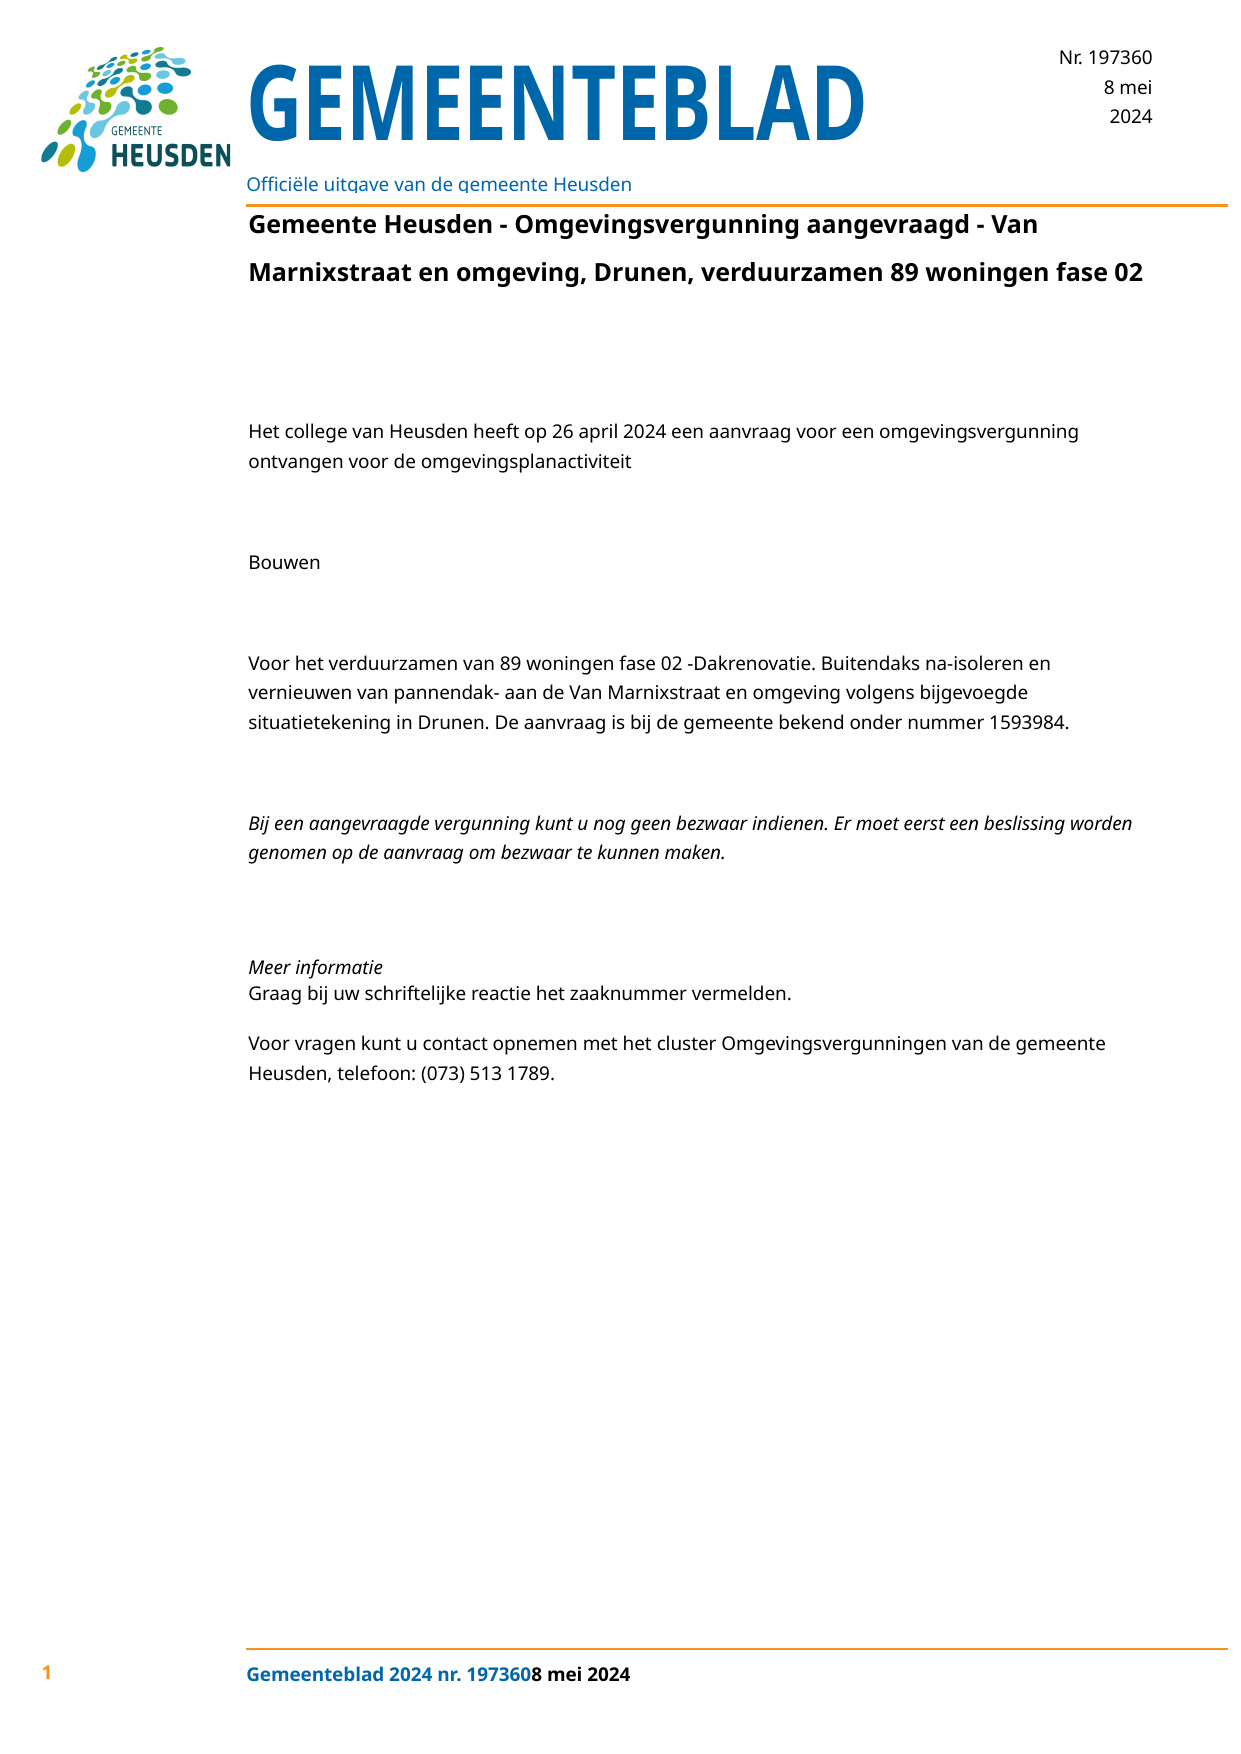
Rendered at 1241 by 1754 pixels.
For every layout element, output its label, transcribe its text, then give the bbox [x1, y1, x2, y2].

picture [41, 47, 231, 172]
text Graag bij uw schriftelijke reactie het zaaknummer vermelden. [248, 980, 1152, 1005]
text Het college van Heusden heeft op 26 april 2024 een aanvraag voor een omgevingsvergunning ontvangen voor de omgevingsplanactiviteit [248, 419, 1152, 474]
text Bij een aangevraagde vergunning kunt u nog geen bezwaar indienen. Er moet eerst een beslissing worden genomen op de aanvraag om bezwaar te kunnen maken. [248, 810, 1152, 865]
text Voor vragen kunt u contact opnemen met het cluster Omgevingsvergunningen van de gemeente Heusden, telefoon: (073) 513 1789. [248, 1030, 1152, 1085]
text Meer informatie [248, 954, 1152, 980]
text Voor het verduurzamen van 89 woningen fase 02 -Dakrenovatie. Buitendaks na-isoleren en vernieuwen van pannendak- aan de Van Marnixstraat en omgeving volgens bijgevoegde situatietekening in Drunen. De aanvraag is bij de gemeente bekend onder nummer 1593984. [248, 650, 1152, 735]
text Bouwen [248, 549, 1152, 575]
text Gemeente Heusden - Omgevingsvergunning aangevraagd - Van Marnixstraat en omgeving, Drunen, verduurzamen 89 woningen fase 02 [248, 207, 1152, 288]
